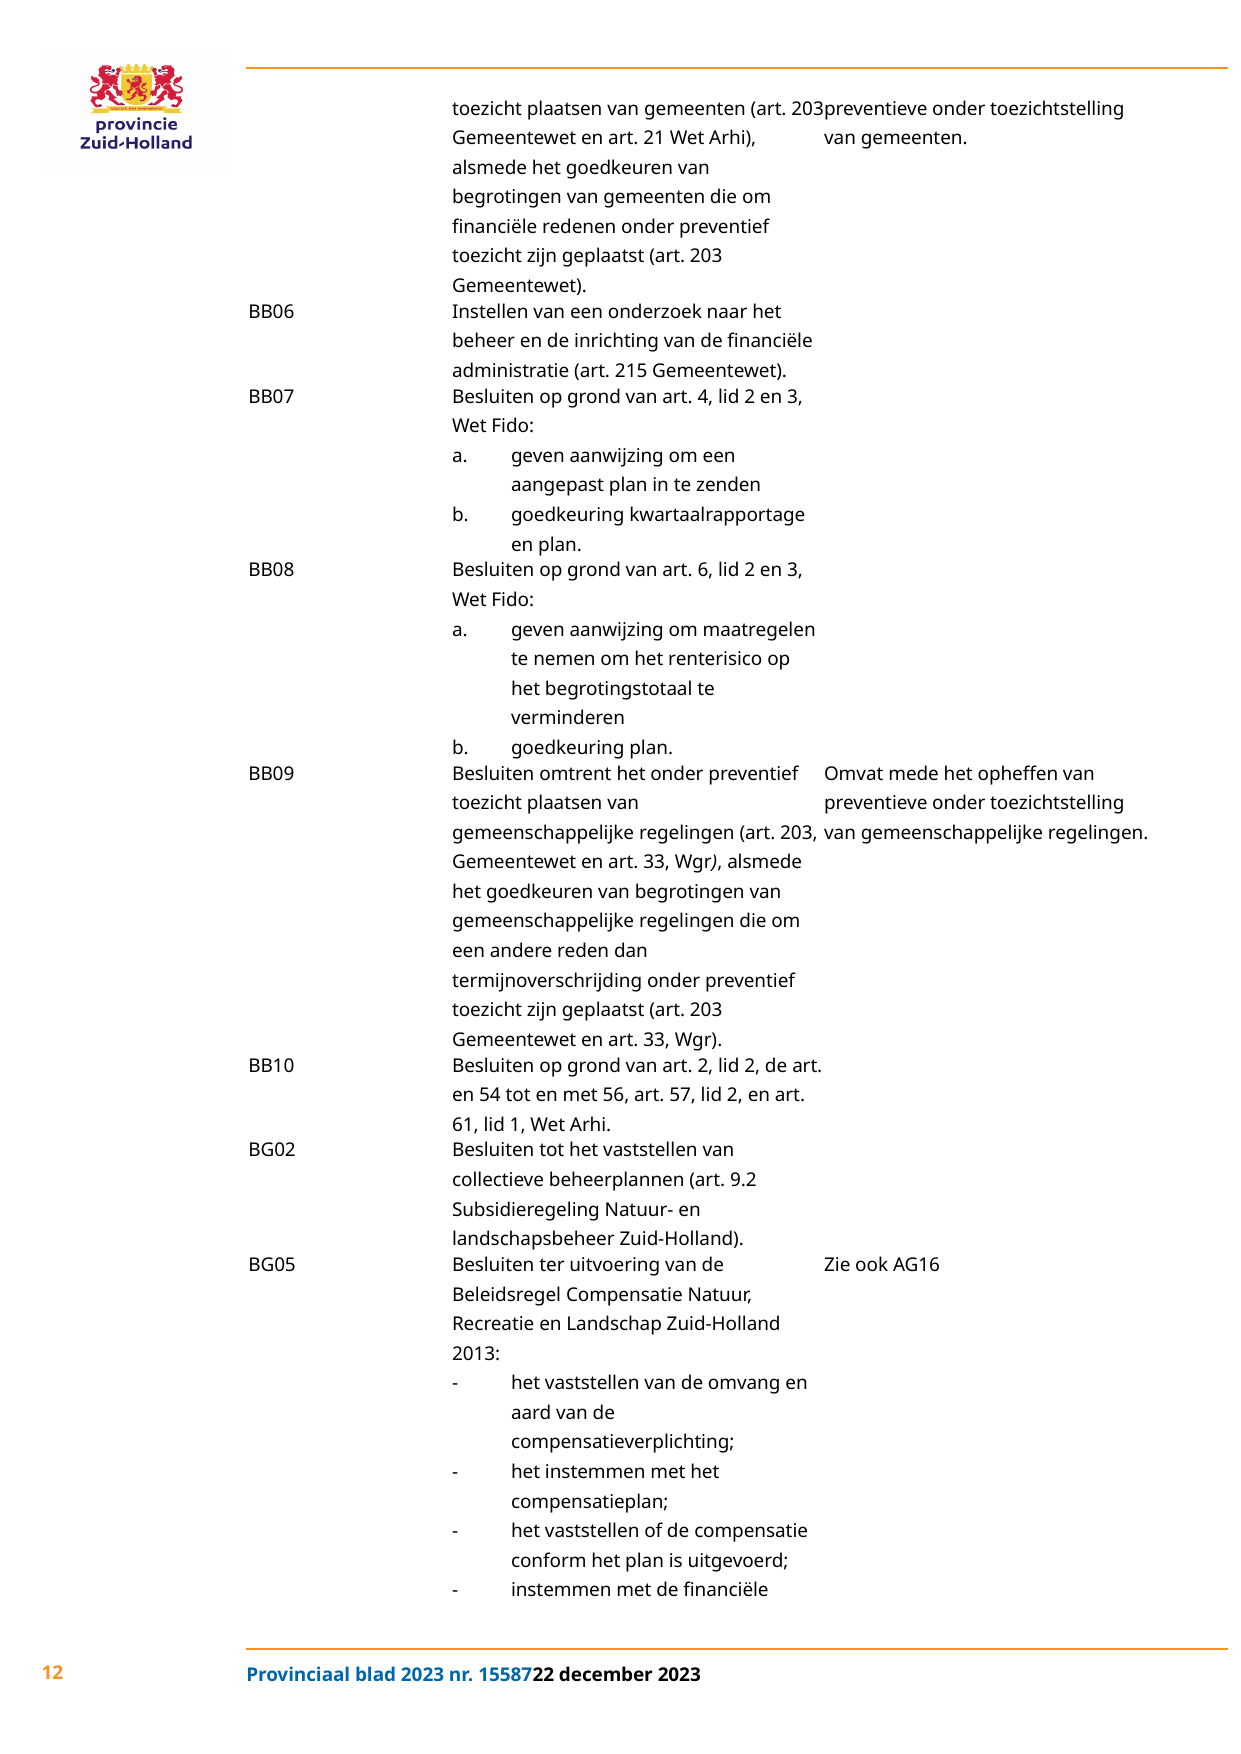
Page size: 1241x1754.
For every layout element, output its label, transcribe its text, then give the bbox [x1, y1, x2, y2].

table_cell Besluiten op grond van art. 6, lid 2 en 3, Wet Fido: geven aanwijzing om maatregelen te nemen om het renterisico op het begrotingstotaal te verminderen goedkeuring plan. [452, 557, 824, 760]
table_cell BG05 [248, 1251, 452, 1602]
table_cell Omvat mede het opheffen van preventieve onder toezichtstelling van gemeenschappelijke regelingen. [824, 760, 1152, 1052]
table_cell Besluiten omtrent het onder preventief toezicht plaatsen van gemeenschappelijke rege­lingen (art. 203, Gemeentewet en art. 33, Wgr), alsmede het goedkeuren van begrotingen van gemeenschappelijke regelingen die om een andere reden dan termijnoverschrijding onder preventief toezicht zijn geplaatst (art. 203 Gemeentewet en art. 33, Wgr). [452, 760, 824, 1052]
table_cell [824, 1052, 1152, 1137]
table_cell BG02 [248, 1137, 452, 1251]
table_cell Instellen van een onderzoek naar het beheer en de inrichting van de financiële administratie (art. 215 Gemeentewet). [452, 298, 824, 383]
table_cell [824, 557, 1152, 760]
table_cell BB07 [248, 383, 452, 557]
table_cell Besluiten ter uitvoering van de Beleidsregel Compensatie Natuur, Recreatie en Landschap Zuid-Holland 2013: het vaststellen van de omvang en aard van de compensatieverplichting; het instemmen met het compensatieplan; het vaststellen of de compensatie conform het plan is uitgevoerd; instemmen met de financiële [452, 1251, 824, 1602]
picture [41, 47, 231, 172]
table_cell [824, 1137, 1152, 1251]
table_cell [248, 95, 452, 298]
table_cell preventieve onder toezichtstelling van gemeenten. [824, 95, 1152, 298]
table_cell Zie ook AG16 [824, 1251, 1152, 1602]
table_cell Besluiten op grond van art. 4, lid 2 en 3, Wet Fido: geven aanwijzing om een aangepast plan in te zenden goedkeuring kwartaalrapportage en plan. [452, 383, 824, 557]
table_cell toezicht plaatsen van gemeenten (art. 203 Gemeentewet en art. 21 Wet Arhi), alsmede het goedkeuren van begrotingen van gemeenten die om financiële redenen onder preventief toezicht zijn geplaatst (art. 203 Gemeentewet). [452, 95, 824, 298]
table_cell [824, 383, 1152, 557]
table_cell Besluiten tot het vaststellen van collectieve beheerplannen (art. 9.2 Subsidieregeling Natuur- en landschapsbeheer Zuid-Holland). [452, 1137, 824, 1251]
table_cell Besluiten op grond van art. 2, lid 2, de art. en 54 tot en met 56, art. 57, lid 2, en art. 61, lid 1, Wet Arhi. [452, 1052, 824, 1137]
table_cell BB10 [248, 1052, 452, 1137]
table_cell BB08 [248, 557, 452, 760]
table_cell [824, 298, 1152, 383]
table_cell BB09 [248, 760, 452, 1052]
table_cell BB06 [248, 298, 452, 383]
